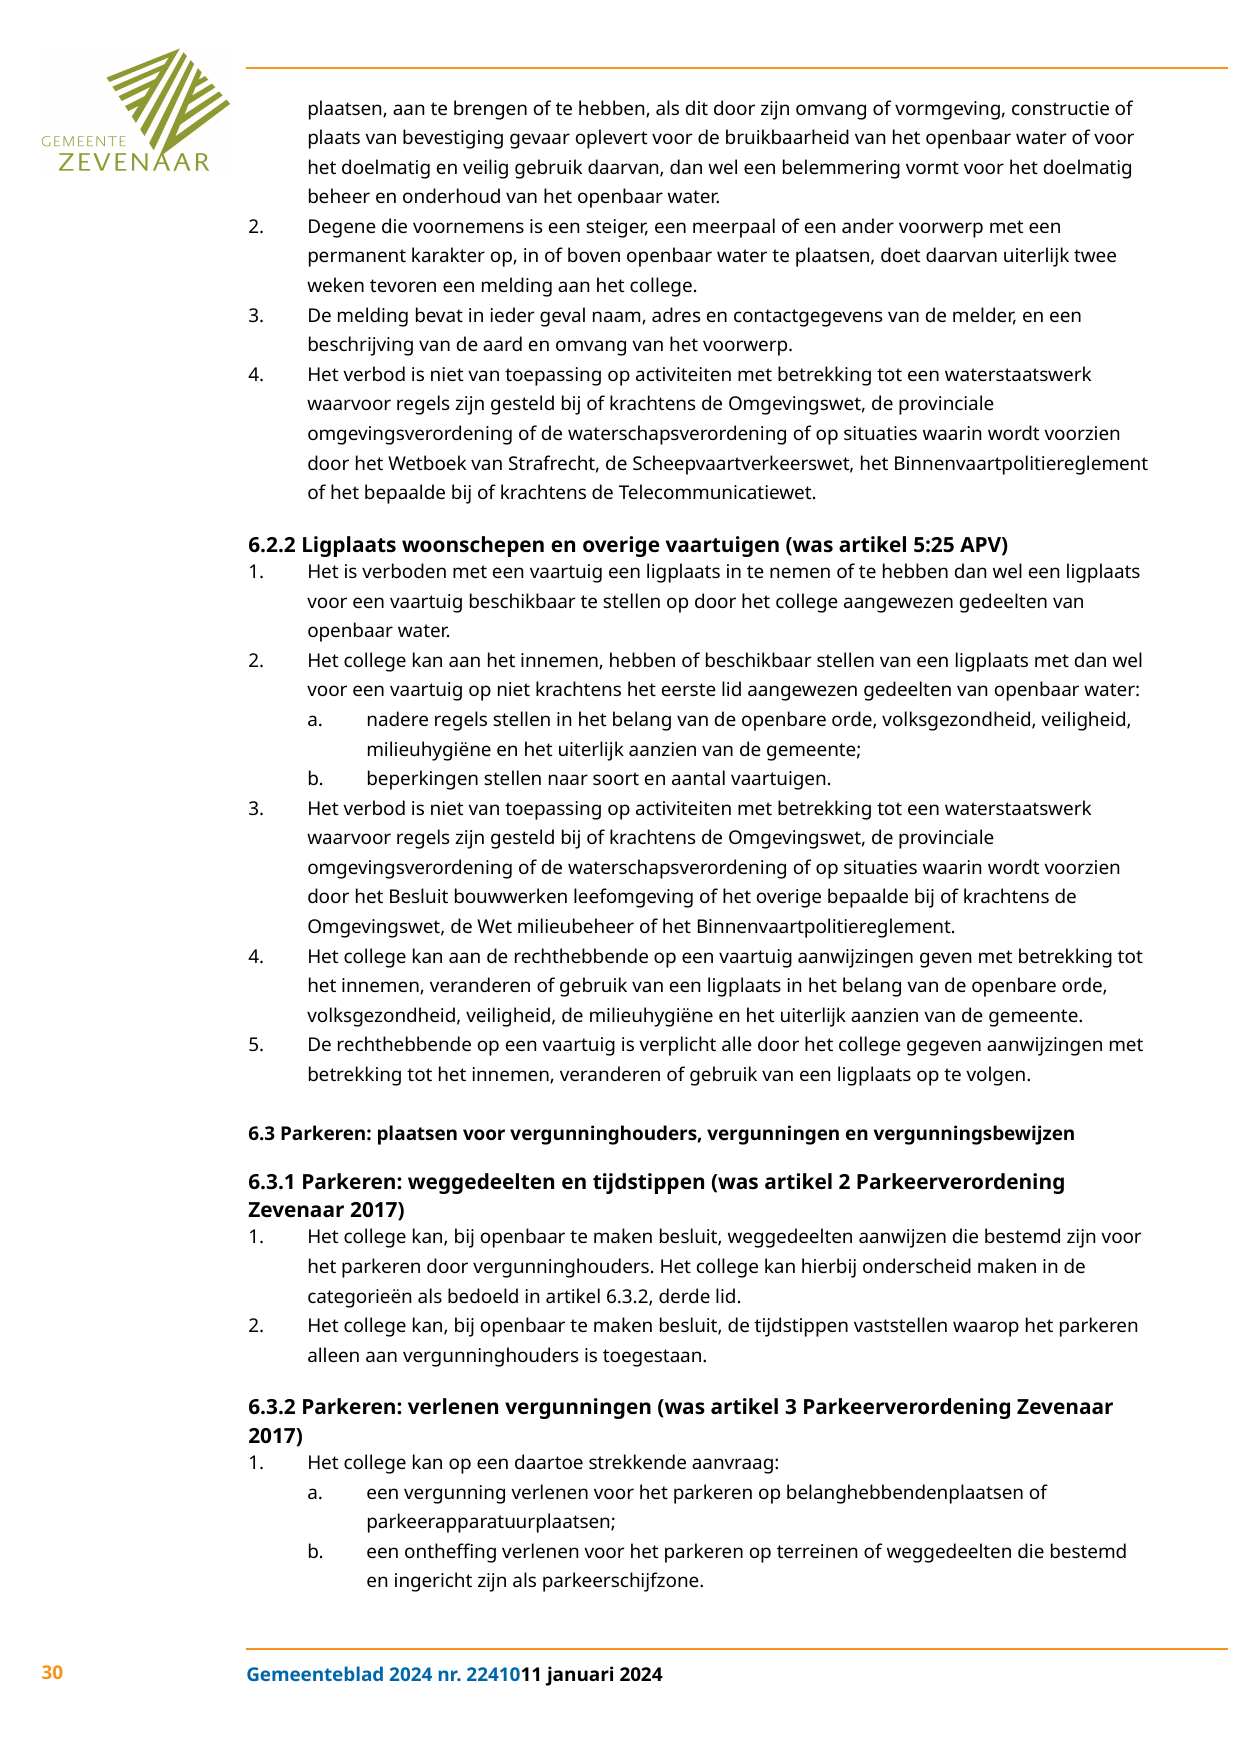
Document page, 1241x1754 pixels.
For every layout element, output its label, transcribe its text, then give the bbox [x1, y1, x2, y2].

list nadere regels stellen in het belang van de openbare orde, volksgezondheid, veiligheid, milieuhygiëne en het uiterlijk aanzien van de gemeente; [307, 706, 1152, 761]
list Het verbod is niet van toepassing op activiteiten met betrekking tot een waterstaatswerk waarvoor regels zijn gesteld bij of krachtens de Omgevingswet, de provinciale omgevingsverordening of de waterschapsverordening of op situaties waarin wordt voorzien door het Wetboek van Strafrecht, de Scheepvaartverkeerswet, het Binnenvaartpolitiereglement of het bepaalde bij of krachtens de Telecommunicatiewet. [248, 361, 1152, 505]
text 6.3.1 Parkeren: weggedeelten en tijdstippen (was artikel 2 Parkeerverordening Zevenaar 2017) [248, 1167, 1152, 1224]
list Het verbod is niet van toepassing op activiteiten met betrekking tot een waterstaatswerk waarvoor regels zijn gesteld bij of krachtens de Omgevingswet, de provinciale omgevingsverordening of de waterschapsverordening of op situaties waarin wordt voorzien door het Besluit bouwwerken leefomgeving of het overige bepaalde bij of krachtens de Omgevingswet, de Wet milieubeheer of het Binnenvaartpolitiereglement. [248, 795, 1152, 939]
list De rechthebbende op een vaartuig is verplicht alle door het college gegeven aanwijzingen met betrekking tot het innemen, veranderen of gebruik van een ligplaats op te volgen. [248, 1032, 1152, 1087]
list Het college kan op een daartoe strekkende aanvraag: [248, 1449, 1152, 1475]
list een vergunning verlenen voor het parkeren op belanghebbendenplaatsen of parkeerapparatuurplaatsen; [307, 1479, 1152, 1534]
list Het college kan, bij openbaar te maken besluit, de tijdstippen vaststellen waarop het parkeren alleen aan vergunninghouders is toegestaan. [248, 1312, 1152, 1368]
text 6.2.2 Ligplaats woonschepen en overige vaartuigen (was artikel 5:25 APV) [248, 530, 1152, 558]
list een ontheffing verlenen voor het parkeren op terreinen of weggedeelten die bestemd en ingericht zijn als parkeerschijfzone. [307, 1538, 1152, 1593]
text 6.3.2 Parkeren: verlenen vergunningen (was artikel 3 Parkeerverordening Zevenaar 2017) [248, 1392, 1152, 1449]
text 6.3 Parkeren: plaatsen voor vergunninghouders, vergunningen en vergunningsbewijzen [248, 1120, 1152, 1146]
list De melding bevat in ieder geval naam, adres en contactgegevens van de melder, en een beschrijving van de aard en omvang van het voorwerp. [248, 302, 1152, 357]
list Degene die voornemens is een steiger, een meerpaal of een ander voorwerp met een permanent karakter op, in of boven openbaar water te plaatsen, doet daarvan uiterlijk twee weken tevoren een melding aan het college. [248, 213, 1152, 298]
picture [41, 47, 231, 172]
list beperkingen stellen naar soort en aantal vaartuigen. [307, 765, 1152, 791]
list plaatsen, aan te brengen of te hebben, als dit door zijn omvang of vormgeving, constructie of plaats van bevestiging gevaar oplevert voor de bruikbaarheid van het openbaar water of voor het doelmatig en veilig gebruik daarvan, dan wel een belemmering vormt voor het doelmatig beheer en onderhoud van het openbaar water. [248, 95, 1152, 209]
list Het college kan aan het innemen, hebben of beschikbaar stellen van een ligplaats met dan wel voor een vaartuig op niet krachtens het eerste lid aangewezen gedeelten van openbaar water: [248, 647, 1152, 702]
list Het college kan, bij openbaar te maken besluit, weggedeelten aanwijzen die bestemd zijn voor het parkeren door vergunninghouders. Het college kan hierbij onderscheid maken in de categorieën als bedoeld in artikel 6.3.2, derde lid. [248, 1224, 1152, 1309]
list Het is verboden met een vaartuig een ligplaats in te nemen of te hebben dan wel een ligplaats voor een vaartuig beschikbaar te stellen op door het college aangewezen gedeelten van openbaar water. [248, 558, 1152, 643]
list Het college kan aan de rechthebbende op een vaartuig aanwijzingen geven met betrekking tot het innemen, veranderen of gebruik van een ligplaats in het belang van de openbare orde, volksgezondheid, veiligheid, de milieuhygiëne en het uiterlijk aanzien van de gemeente. [248, 943, 1152, 1028]
